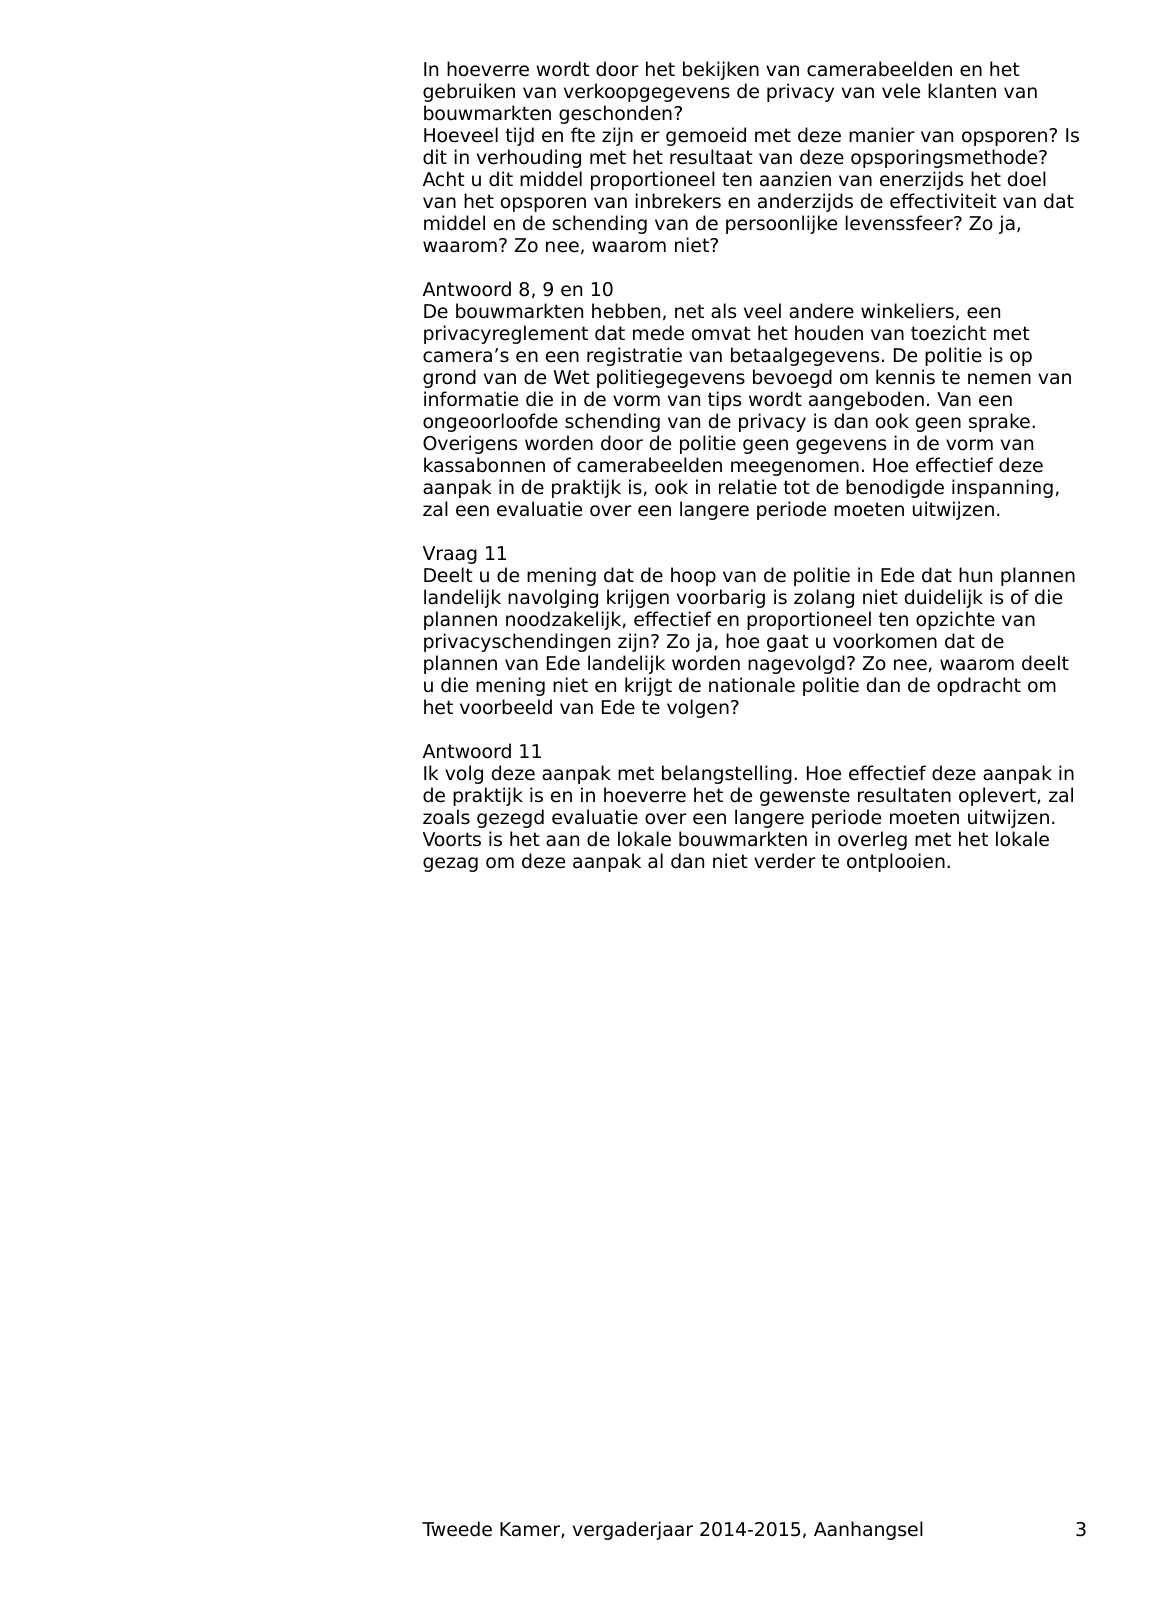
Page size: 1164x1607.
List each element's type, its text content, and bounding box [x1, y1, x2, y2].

text Ik volg deze aanpak met belangstelling. Hoe effectief deze aanpak in de praktijk is en in hoeverre het de gewenste resultaten oplevert, zal zoals gezegd evaluatie over een langere periode moeten uitwijzen. Voorts is het aan de lokale bouwmarkten in overleg met het lokale gezag om deze aanpak al dan niet verder te ontplooien. [422, 763, 1087, 873]
text In hoeverre wordt door het bekijken van camerabeelden en het gebruiken van verkoopgegevens de privacy van vele klanten van bouwmarkten geschonden? [422, 59, 1087, 125]
text Deelt u de mening dat de hoop van de politie in Ede dat hun plannen landelijk navolging krijgen voorbarig is zolang niet duidelijk is of die plannen noodzakelijk, effectief en proportioneel ten opzichte van privacyschendingen zijn? Zo ja, hoe gaat u voorkomen dat de plannen van Ede landelijk worden nagevolgd? Zo nee, waarom deelt u die mening niet en krijgt de nationale politie dan de opdracht om het voorbeeld van Ede te volgen? [422, 565, 1087, 719]
text Acht u dit middel proportioneel ten aanzien van enerzijds het doel van het opsporen van inbrekers en anderzijds de effectiviteit van dat middel en de schending van de persoonlijke levenssfeer? Zo ja, waarom? Zo nee, waarom niet? [422, 169, 1087, 257]
text Antwoord 11 [422, 741, 1087, 763]
text De bouwmarkten hebben, net als veel andere winkeliers, een privacyreglement dat mede omvat het houden van toezicht met camera’s en een registratie van betaalgegevens. De politie is op grond van de Wet politiegegevens bevoegd om kennis te nemen van informatie die in de vorm van tips wordt aangeboden. Van een ongeoorloofde schending van de privacy is dan ook geen sprake. Overigens worden door de politie geen gegevens in de vorm van kassabonnen of camerabeelden meegenomen. Hoe effectief deze aanpak in de praktijk is, ook in relatie tot de benodigde inspanning, zal een evaluatie over een langere periode moeten uitwijzen. [422, 301, 1087, 521]
text Antwoord 8, 9 en 10 [422, 279, 1087, 301]
text Hoeveel tijd en fte zijn er gemoeid met deze manier van opsporen? Is dit in verhouding met het resultaat van deze opsporingsmethode? [422, 125, 1087, 169]
text Vraag 11 [422, 543, 1087, 565]
